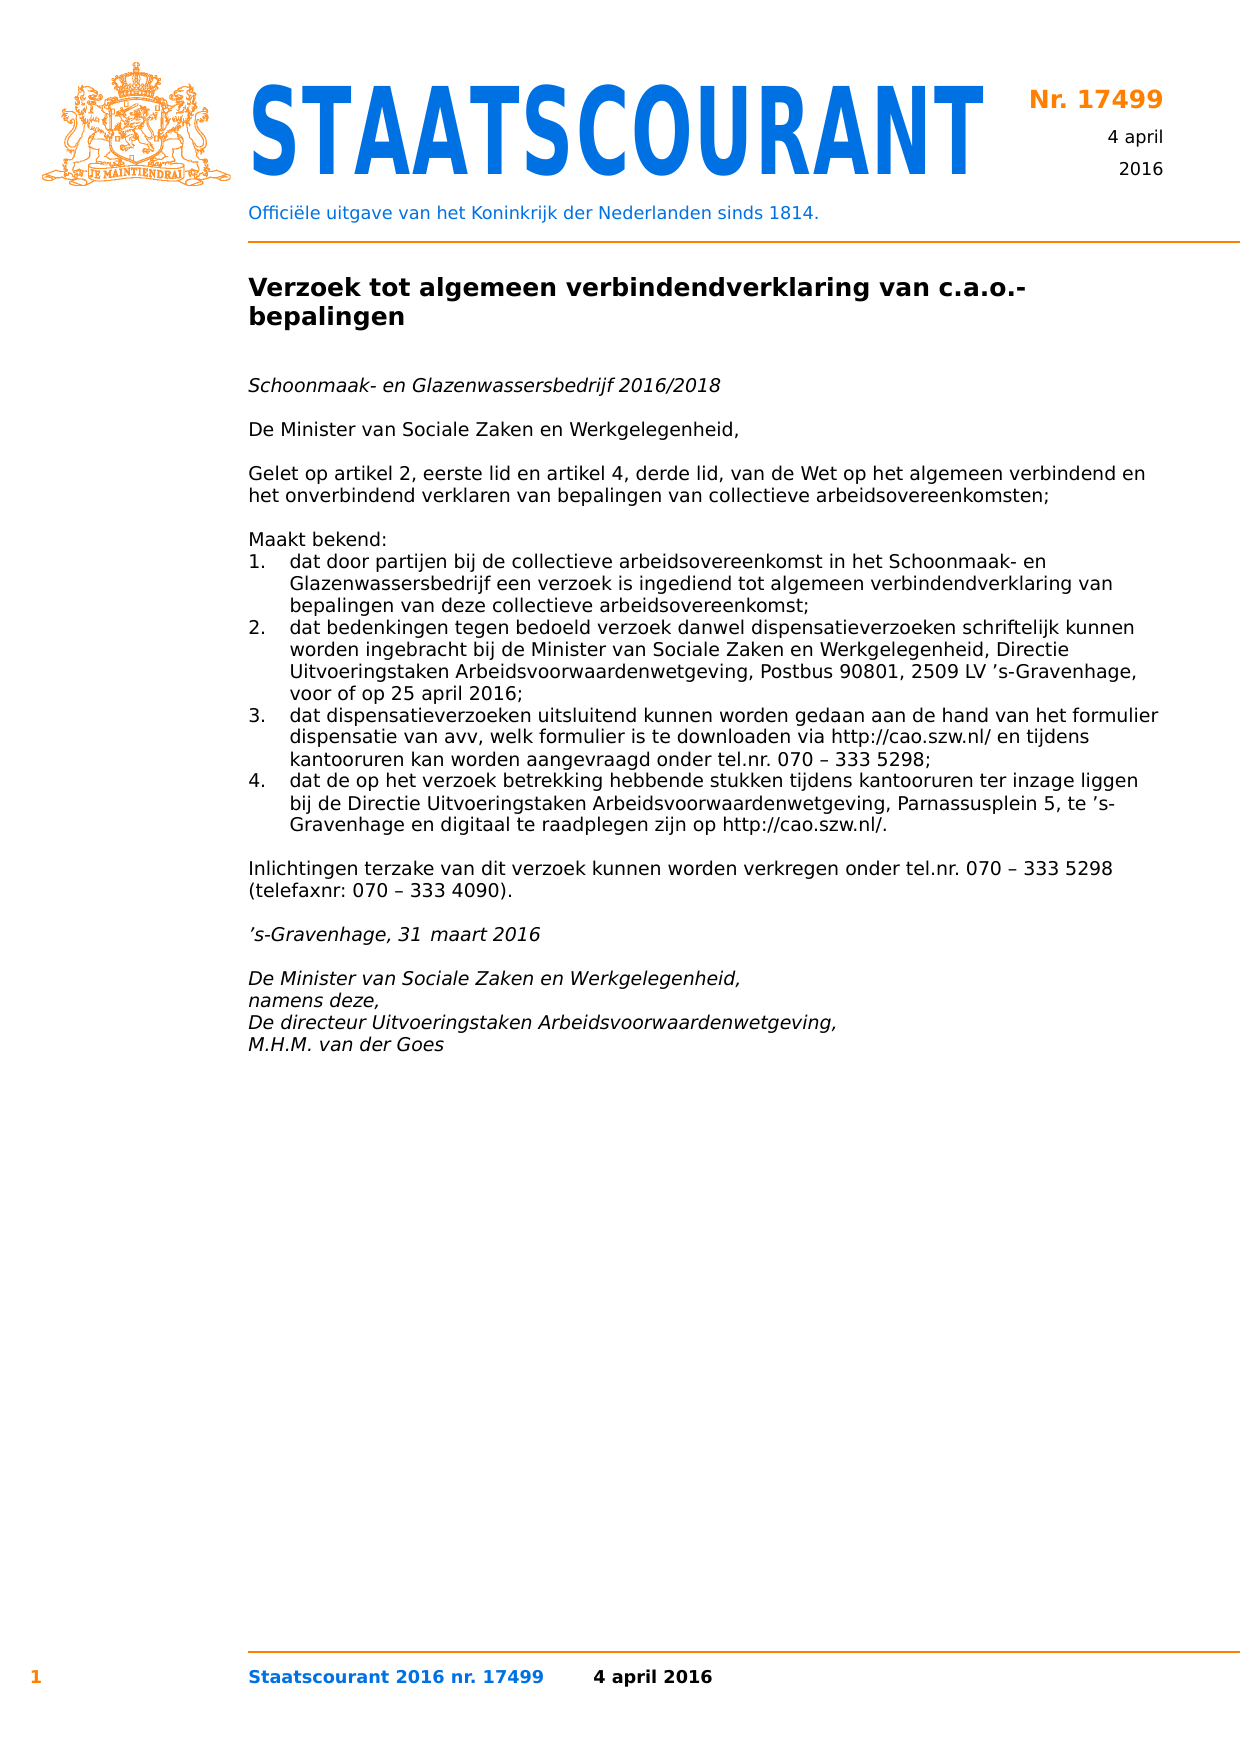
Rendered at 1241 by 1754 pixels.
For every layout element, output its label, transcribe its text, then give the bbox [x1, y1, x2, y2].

table_cell 4 april [998, 121, 1240, 153]
picture [41, 62, 231, 186]
text Maakt bekend: [248, 529, 1163, 551]
text Inlichtingen terzake van dit verzoek kunnen worden verkregen onder tel.nr. 070 – 333 5298 (telefaxnr: 070 – 333 4090). [248, 858, 1163, 902]
text De Minister van Sociale Zaken en Werkgelegenheid, [248, 419, 1163, 441]
text De Minister van Sociale Zaken en Werkgelegenheid, namens deze, De directeur Uitvoeringstaken Arbeidsvoorwaardenwetgeving, M.H.M. van der Goes [248, 968, 1163, 1056]
subtitle Verzoek tot algemeen verbindendverklaring van c.a.o.-bepalingen [248, 273, 1163, 331]
text Schoonmaak- en Glazenwassersbedrijf 2016/2018 [248, 375, 1163, 397]
table_header STAATSCOURANT [248, 62, 998, 203]
text 4. dat de op het verzoek betrekking hebbende stukken tijdens kantooruren ter inzage liggen bij de Directie Uitvoeringstaken Arbeidsvoorwaardenwetgeving, Parnassusplein 5, te ’s-Gravenhage en digitaal te raadplegen zijn op http://cao.szw.nl/. [248, 770, 1163, 836]
text Gelet op artikel 2, eerste lid en artikel 4, derde lid, van de Wet op het algemeen verbindend en het onverbindend verklaren van bepalingen van collectieve arbeidsovereenkomsten; [248, 463, 1163, 507]
text 2. dat bedenkingen tegen bedoeld verzoek danwel dispensatieverzoeken schriftelijk kunnen worden ingebracht bij de Minister van Sociale Zaken en Werkgelegenheid, Directie Uitvoeringstaken Arbeidsvoorwaardenwetgeving, Postbus 90801, 2509 LV ’s-Gravenhage, voor of op 25 april 2016; [248, 617, 1163, 704]
text ’s-Gravenhage, 31 maart 2016 [248, 924, 1163, 946]
text 3. dat dispensatieverzoeken uitsluitend kunnen worden gedaan aan de hand van het formulier dispensatie van avv, welk formulier is te downloaden via http://cao.szw.nl/ en tijdens kantooruren kan worden aangevraagd onder tel.nr. 070 – 333 5298; [248, 704, 1163, 770]
table_header Nr. 17499 [998, 62, 1240, 121]
table_header [25, 62, 248, 241]
text 1. dat door partijen bij de collectieve arbeidsovereenkomst in het Schoonmaak- en Glazenwassersbedrijf een verzoek is ingediend tot algemeen verbindendverklaring van bepalingen van deze collectieve arbeidsovereenkomst; [248, 551, 1163, 617]
table_cell 2016 [998, 153, 1240, 203]
table_cell Officiële uitgave van het Koninkrijk der Nederlanden sinds 1814. [248, 203, 1240, 241]
